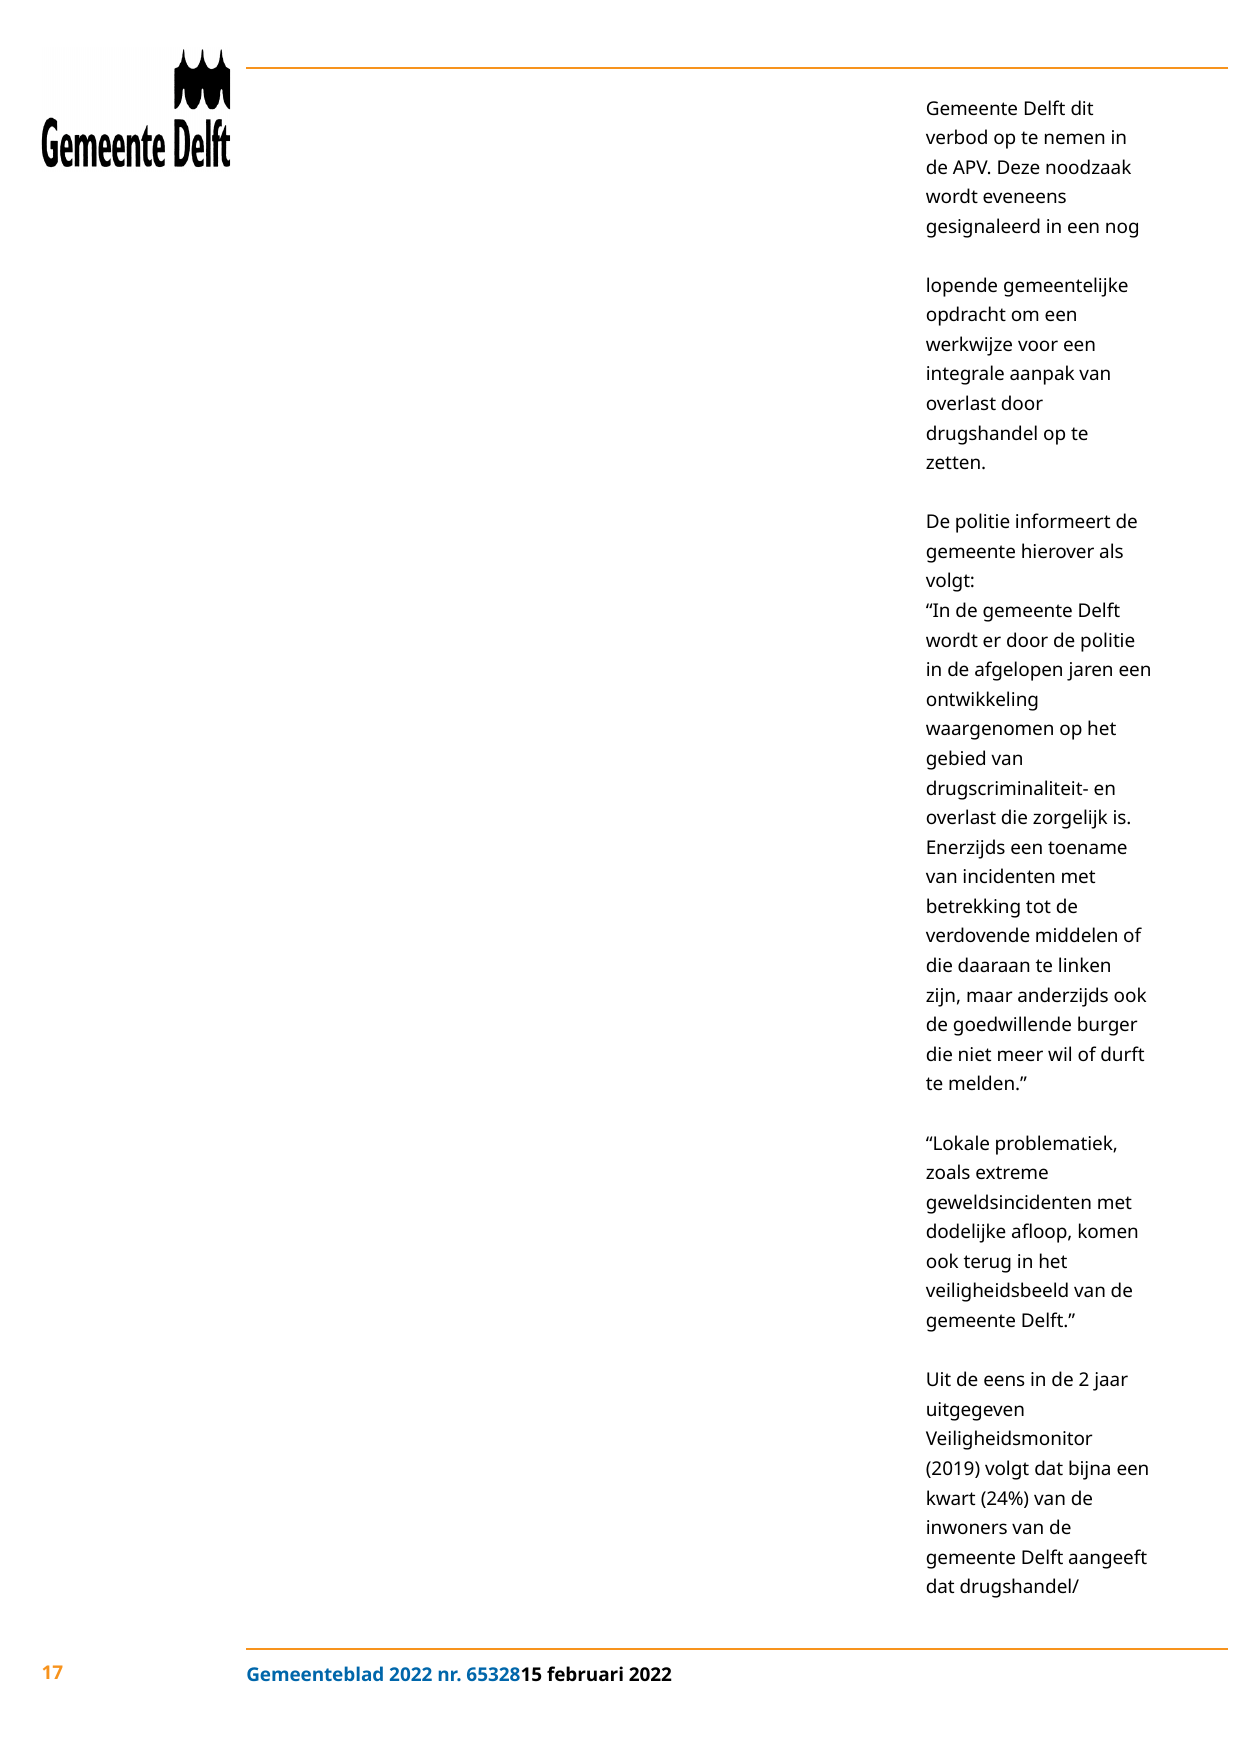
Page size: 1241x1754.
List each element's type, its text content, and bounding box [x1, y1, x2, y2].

table_header [474, 272, 700, 1599]
table_header [474, 95, 700, 239]
table_header [700, 95, 926, 239]
picture [41, 47, 231, 172]
table_header [248, 272, 474, 1599]
table_header [700, 272, 926, 1599]
table_header lopende gemeentelijke opdracht om een werkwijze voor een integrale aanpak van overlast door drugshandel op te zetten. De politie informeert de gemeente hierover als volgt: “In de gemeente Delft wordt er door de politie in de afgelopen jaren een ontwikkeling waargenomen op het gebied van drugscriminaliteit- en overlast die zorgelijk is. Enerzijds een toename van incidenten met betrekking tot de verdovende middelen of die daaraan te linken zijn, maar anderzijds ook de goedwillende burger die niet meer wil of durft te melden.” “Lokale problematiek, zoals extreme geweldsincidenten met dodelijke afloop, komen ook terug in het veiligheidsbeeld van de gemeente Delft.” Uit de eens in de 2 jaar uitgegeven Veiligheidsmonitor (2019) volgt dat bijna een kwart (24%) van de inwoners van de gemeente Delft aangeeft dat drugshandel/ [926, 272, 1152, 1599]
table_header Gemeente Delft dit verbod op te nemen in de APV. Deze noodzaak wordt eveneens gesignaleerd in een nog [926, 95, 1152, 239]
table_header [248, 95, 474, 239]
